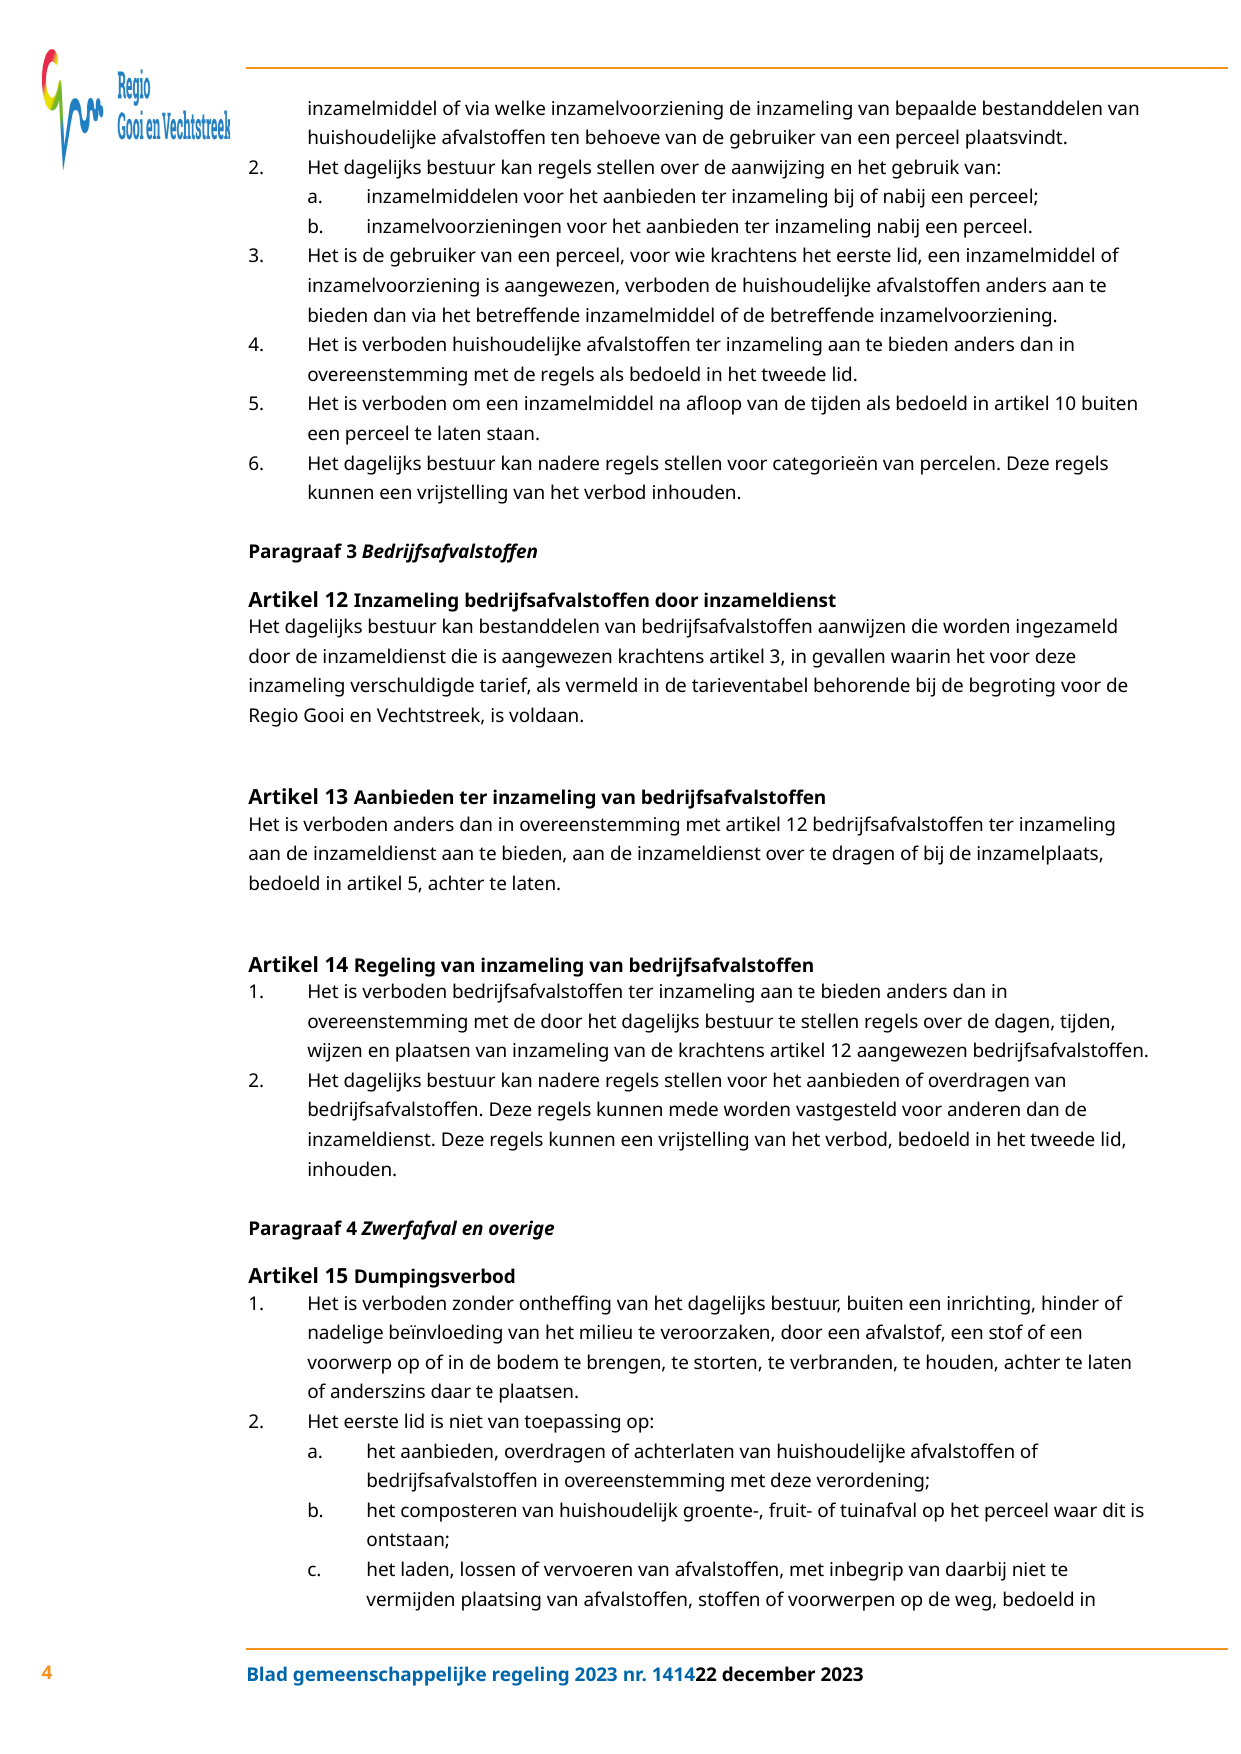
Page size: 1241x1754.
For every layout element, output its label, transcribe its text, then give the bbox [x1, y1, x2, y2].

list Het is de gebruiker van een perceel, voor wie krachtens het eerste lid, een inzamelmiddel of inzamelvoorziening is aangewezen, verboden de huishoudelijke afvalstoffen anders aan te bieden dan via het betreffende inzamelmiddel of de betreffende inzamelvoorziening. [248, 243, 1152, 328]
text Artikel 13 Aanbieden ter inzameling van bedrijfsafvalstoffen [248, 782, 1152, 811]
list Het eerste lid is niet van toepassing op: [248, 1408, 1152, 1434]
text Paragraaf 3 Bedrijfsafvalstoffen [248, 538, 1152, 564]
list inzamelmiddelen voor het aanbieden ter inzameling bij of nabij een perceel; [307, 183, 1152, 209]
list Het is verboden zonder ontheffing van het dagelijks bestuur, buiten een inrichting, hinder of nadelige beïnvloeding van het milieu te veroorzaken, door een afvalstof, een stof of een voorwerp op of in de bodem te brengen, te storten, te verbranden, te houden, achter te laten of anderszins daar te plaatsen. [248, 1290, 1152, 1404]
list Het dagelijks bestuur kan nadere regels stellen voor het aanbieden of overdragen van bedrijfsafvalstoffen. Deze regels kunnen mede worden vastgesteld voor anderen dan de inzameldienst. Deze regels kunnen een vrijstelling van het verbod, bedoeld in het tweede lid, inhouden. [248, 1067, 1152, 1182]
text Paragraaf 4 Zwerfafval en overige [248, 1215, 1152, 1241]
list het composteren van huishoudelijk groente-, fruit- of tuinafval op het perceel waar dit is ontstaan; [307, 1497, 1152, 1552]
list het laden, lossen of vervoeren van afvalstoffen, met inbegrip van daarbij niet te vermijden plaatsing van afvalstoffen, stoffen of voorwerpen op de weg, bedoeld in [307, 1556, 1152, 1612]
text Artikel 14 Regeling van inzameling van bedrijfsafvalstoffen [248, 950, 1152, 978]
list Het dagelijks bestuur kan regels stellen over de aanwijzing en het gebruik van: [248, 154, 1152, 180]
text Artikel 15 Dumpingsverbod [248, 1262, 1152, 1290]
text Het dagelijks bestuur kan bestanddelen van bedrijfsafvalstoffen aanwijzen die worden ingezameld door de inzameldienst die is aangewezen krachtens artikel 3, in gevallen waarin het voor deze inzameling verschuldigde tarief, als vermeld in de tarieventabel behorende bij de begroting voor de Regio Gooi en Vechtstreek, is voldaan. [248, 613, 1152, 728]
list Het dagelijks bestuur kan nadere regels stellen voor categorieën van percelen. Deze regels kunnen een vrijstelling van het verbod inhouden. [248, 450, 1152, 505]
text Het is verboden anders dan in overeenstemming met artikel 12 bedrijfsafvalstoffen ter inzameling aan de inzameldienst aan te bieden, aan de inzameldienst over te dragen of bij de inzamelplaats, bedoeld in artikel 5, achter te laten. [248, 811, 1152, 896]
picture [41, 47, 231, 172]
list inzamelvoorzieningen voor het aanbieden ter inzameling nabij een perceel. [307, 213, 1152, 239]
list Het is verboden om een inzamelmiddel na afloop van de tijden als bedoeld in artikel 10 buiten een perceel te laten staan. [248, 391, 1152, 446]
text Artikel 12 Inzameling bedrijfsafvalstoffen door inzameldienst [248, 585, 1152, 613]
list Het is verboden bedrijfsafvalstoffen ter inzameling aan te bieden anders dan in overeenstemming met de door het dagelijks bestuur te stellen regels over de dagen, tijden, wijzen en plaatsen van inzameling van de krachtens artikel 12 aangewezen bedrijfsafvalstoffen. [248, 978, 1152, 1063]
list Het is verboden huishoudelijke afvalstoffen ter inzameling aan te bieden anders dan in overeenstemming met de regels als bedoeld in het tweede lid. [248, 331, 1152, 387]
list het aanbieden, overdragen of achterlaten van huishoudelijke afvalstoffen of bedrijfsafvalstoffen in overeenstemming met deze verordening; [307, 1438, 1152, 1493]
list inzamelmiddel of via welke inzamelvoorziening de inzameling van bepaalde bestanddelen van huishoudelijke afvalstoffen ten behoeve van de gebruiker van een perceel plaatsvindt. [248, 95, 1152, 150]
